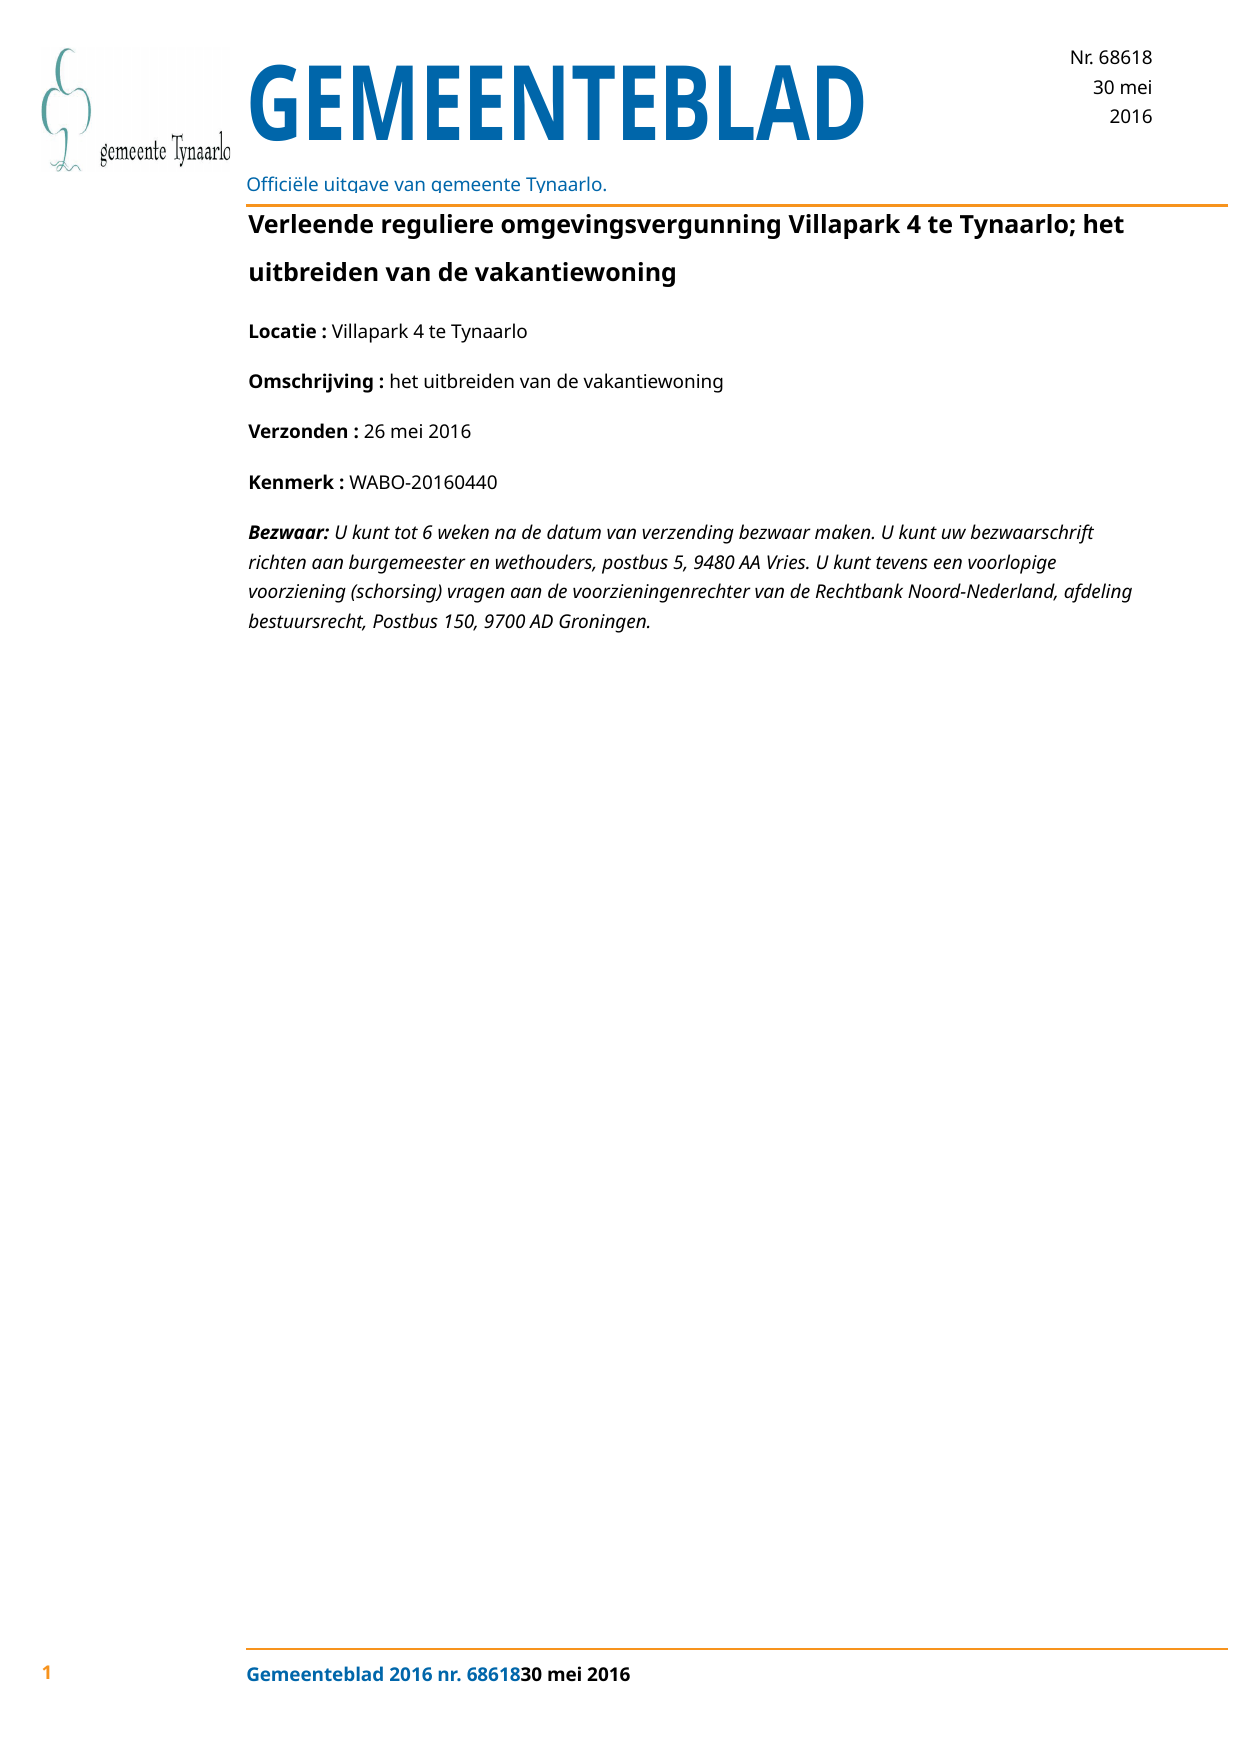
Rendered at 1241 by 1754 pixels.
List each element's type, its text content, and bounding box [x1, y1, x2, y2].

text Verzonden : 26 mei 2016 [248, 419, 1152, 444]
text Bezwaar: U kunt tot 6 weken na de datum van verzending bezwaar maken. U kunt uw bezwaarschrift richten aan burgemeester en wethouders, postbus 5, 9480 AA Vries. U kunt tevens een voorlopige voorziening (schorsing) vragen aan de voorzieningenrechter van de Rechtbank Noord-Nederland, afdeling bestuursrecht, Postbus 150, 9700 AD Groningen. [248, 519, 1152, 634]
text Kenmerk : WABO-20160440 [248, 469, 1152, 495]
picture [41, 47, 231, 172]
text Locatie : Villapark 4 te Tynaarlo [248, 318, 1152, 344]
text Verleende reguliere omgevingsvergunning Villapark 4 te Tynaarlo; het uitbreiden van de vakantiewoning [248, 207, 1152, 288]
text Omschrijving : het uitbreiden van de vakantiewoning [248, 368, 1152, 394]
